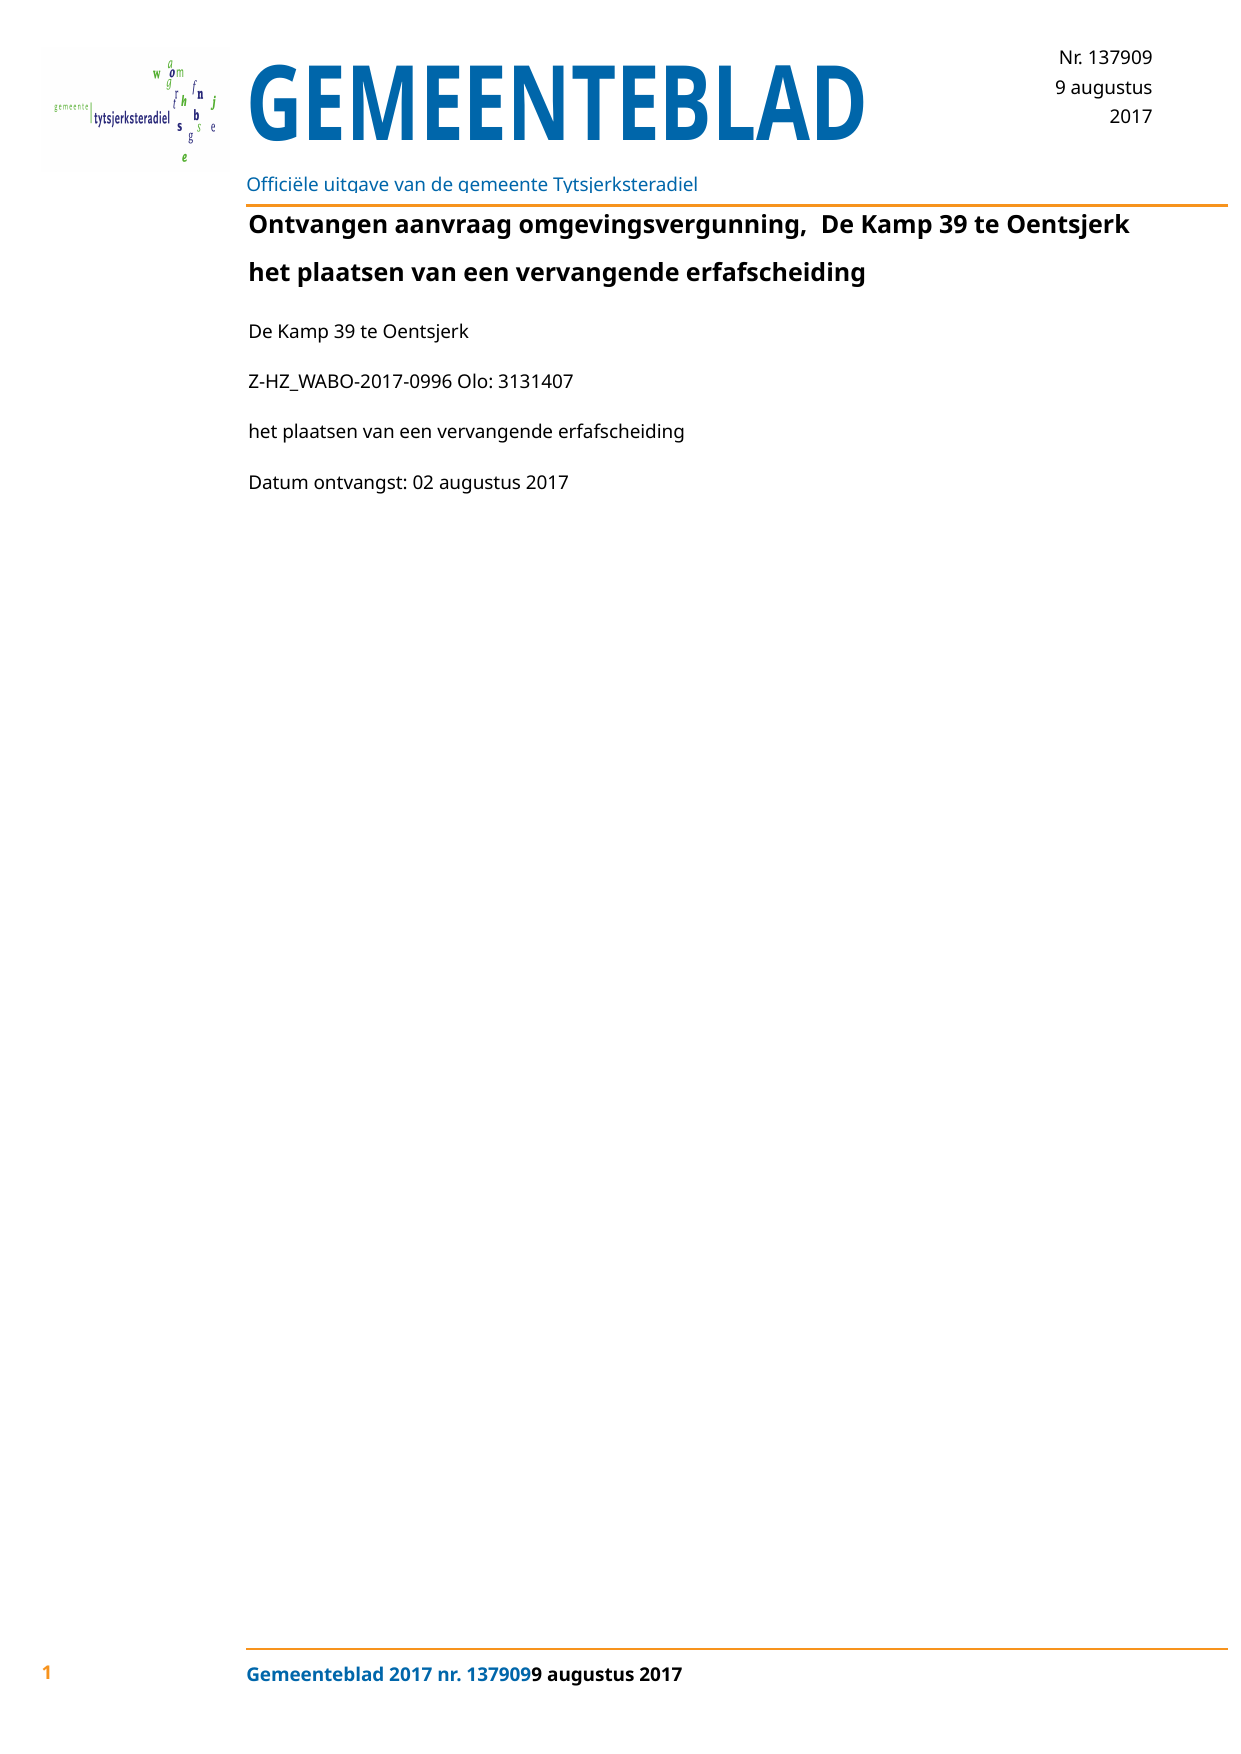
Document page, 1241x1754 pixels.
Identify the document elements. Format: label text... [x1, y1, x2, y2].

text Z-HZ_WABO-2017-0996 Olo: 3131407 [248, 368, 1152, 394]
text Datum ontvangst: 02 augustus 2017 [248, 469, 1152, 495]
picture [41, 47, 231, 172]
text Ontvangen aanvraag omgevingsvergunning, De Kamp 39 te Oentsjerk het plaatsen van een vervangende erfafscheiding [248, 207, 1152, 288]
text De Kamp 39 te Oentsjerk [248, 318, 1152, 344]
text het plaatsen van een vervangende erfafscheiding [248, 419, 1152, 444]
